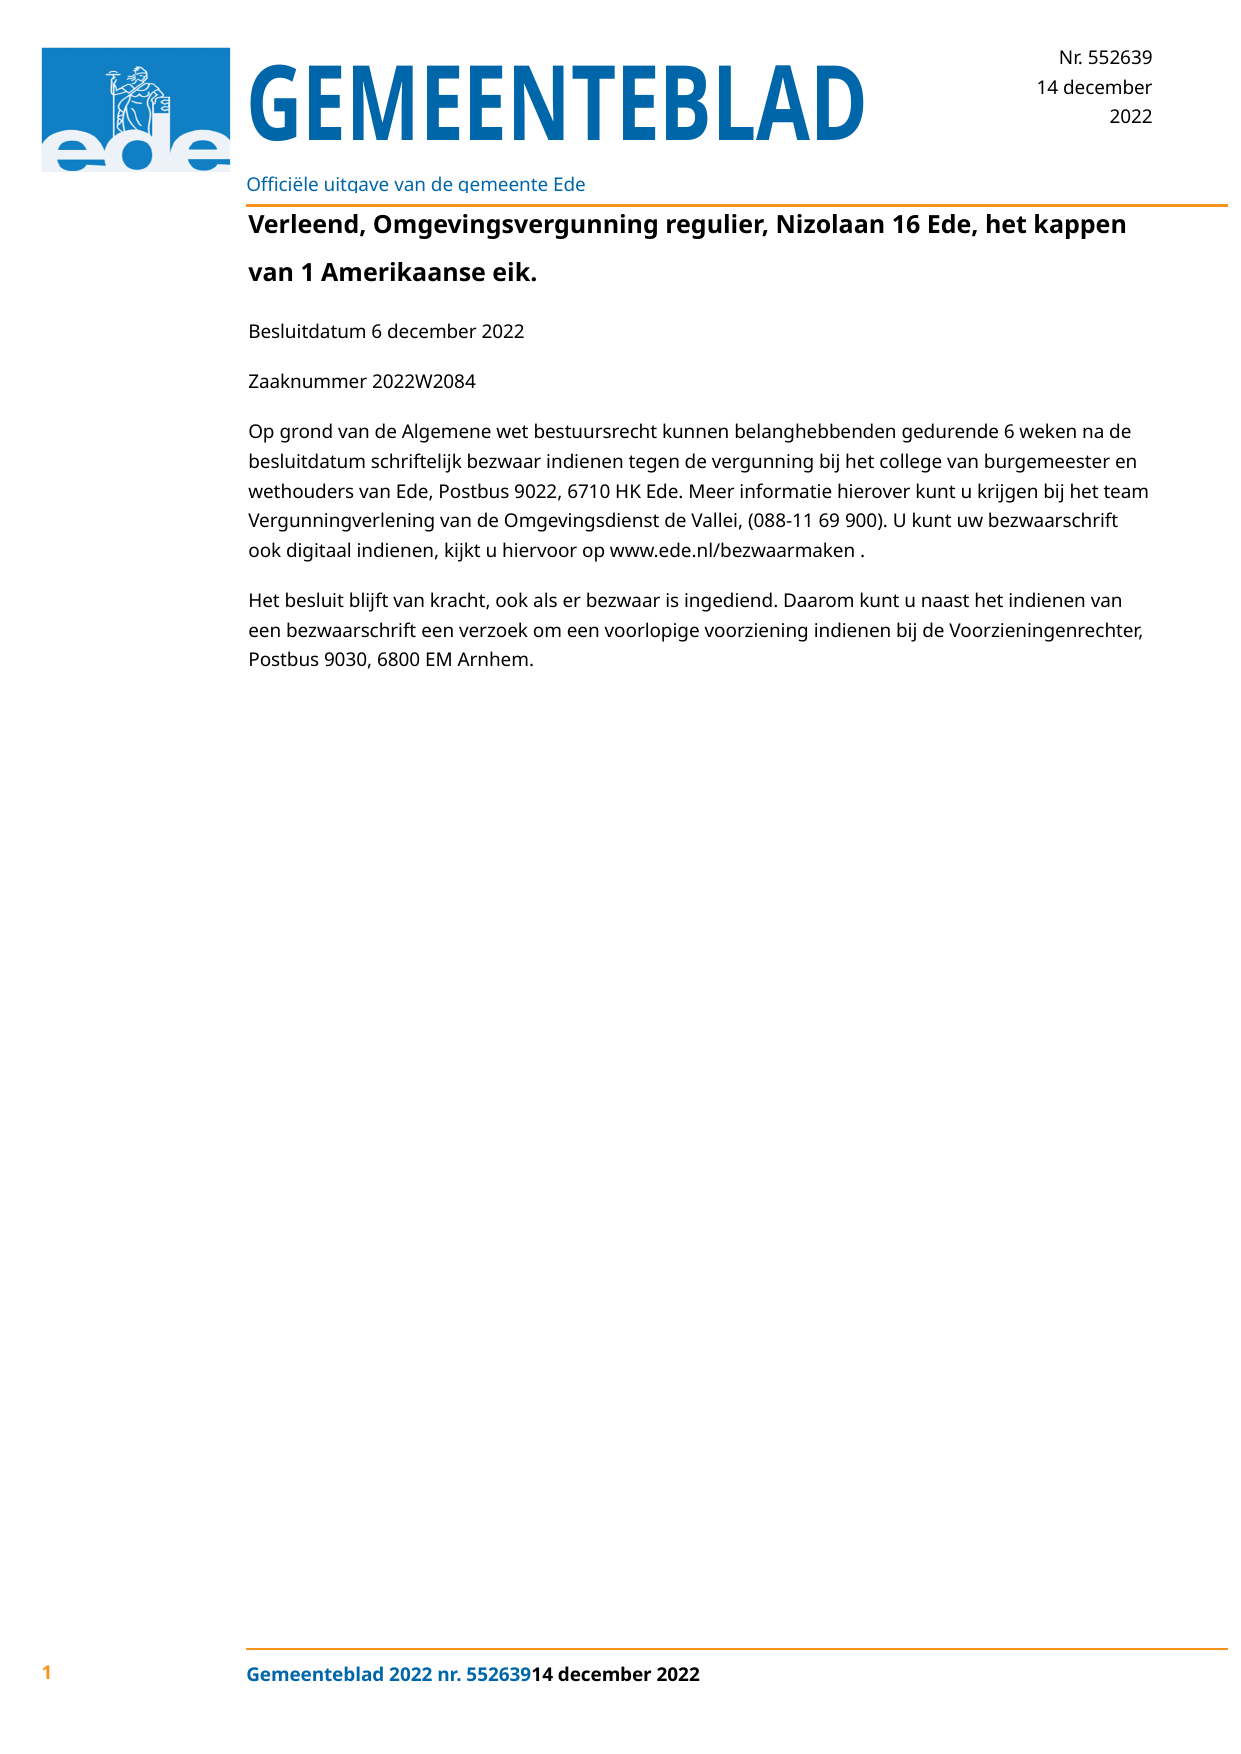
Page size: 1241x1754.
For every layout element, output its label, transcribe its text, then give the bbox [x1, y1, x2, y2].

text Besluitdatum 6 december 2022 [248, 318, 1152, 344]
text Zaaknummer 2022W2084 [248, 368, 1152, 394]
text Verleend, Omgevingsvergunning regulier, Nizolaan 16 Ede, het kappen van 1 Amerikaanse eik. [248, 207, 1152, 288]
picture [41, 47, 231, 172]
text Het besluit blijft van kracht, ook als er bezwaar is ingediend. Daarom kunt u naast het indienen van een bezwaarschrift een verzoek om een voorlopige voorziening indienen bij de Voorzieningenrechter, Postbus 9030, 6800 EM Arnhem. [248, 587, 1152, 672]
text Op grond van de Algemene wet bestuursrecht kunnen belanghebbenden gedurende 6 weken na de besluitdatum schriftelijk bezwaar indienen tegen de vergunning bij het college van burgemeester en wethouders van Ede, Postbus 9022, 6710 HK Ede. Meer informatie hierover kunt u krijgen bij het team Vergunningverlening van de Omgevingsdienst de Vallei, (088-11 69 900). U kunt uw bezwaarschrift ook digitaal indienen, kijkt u hiervoor op www.ede.nl/bezwaarmaken . [248, 419, 1152, 563]
